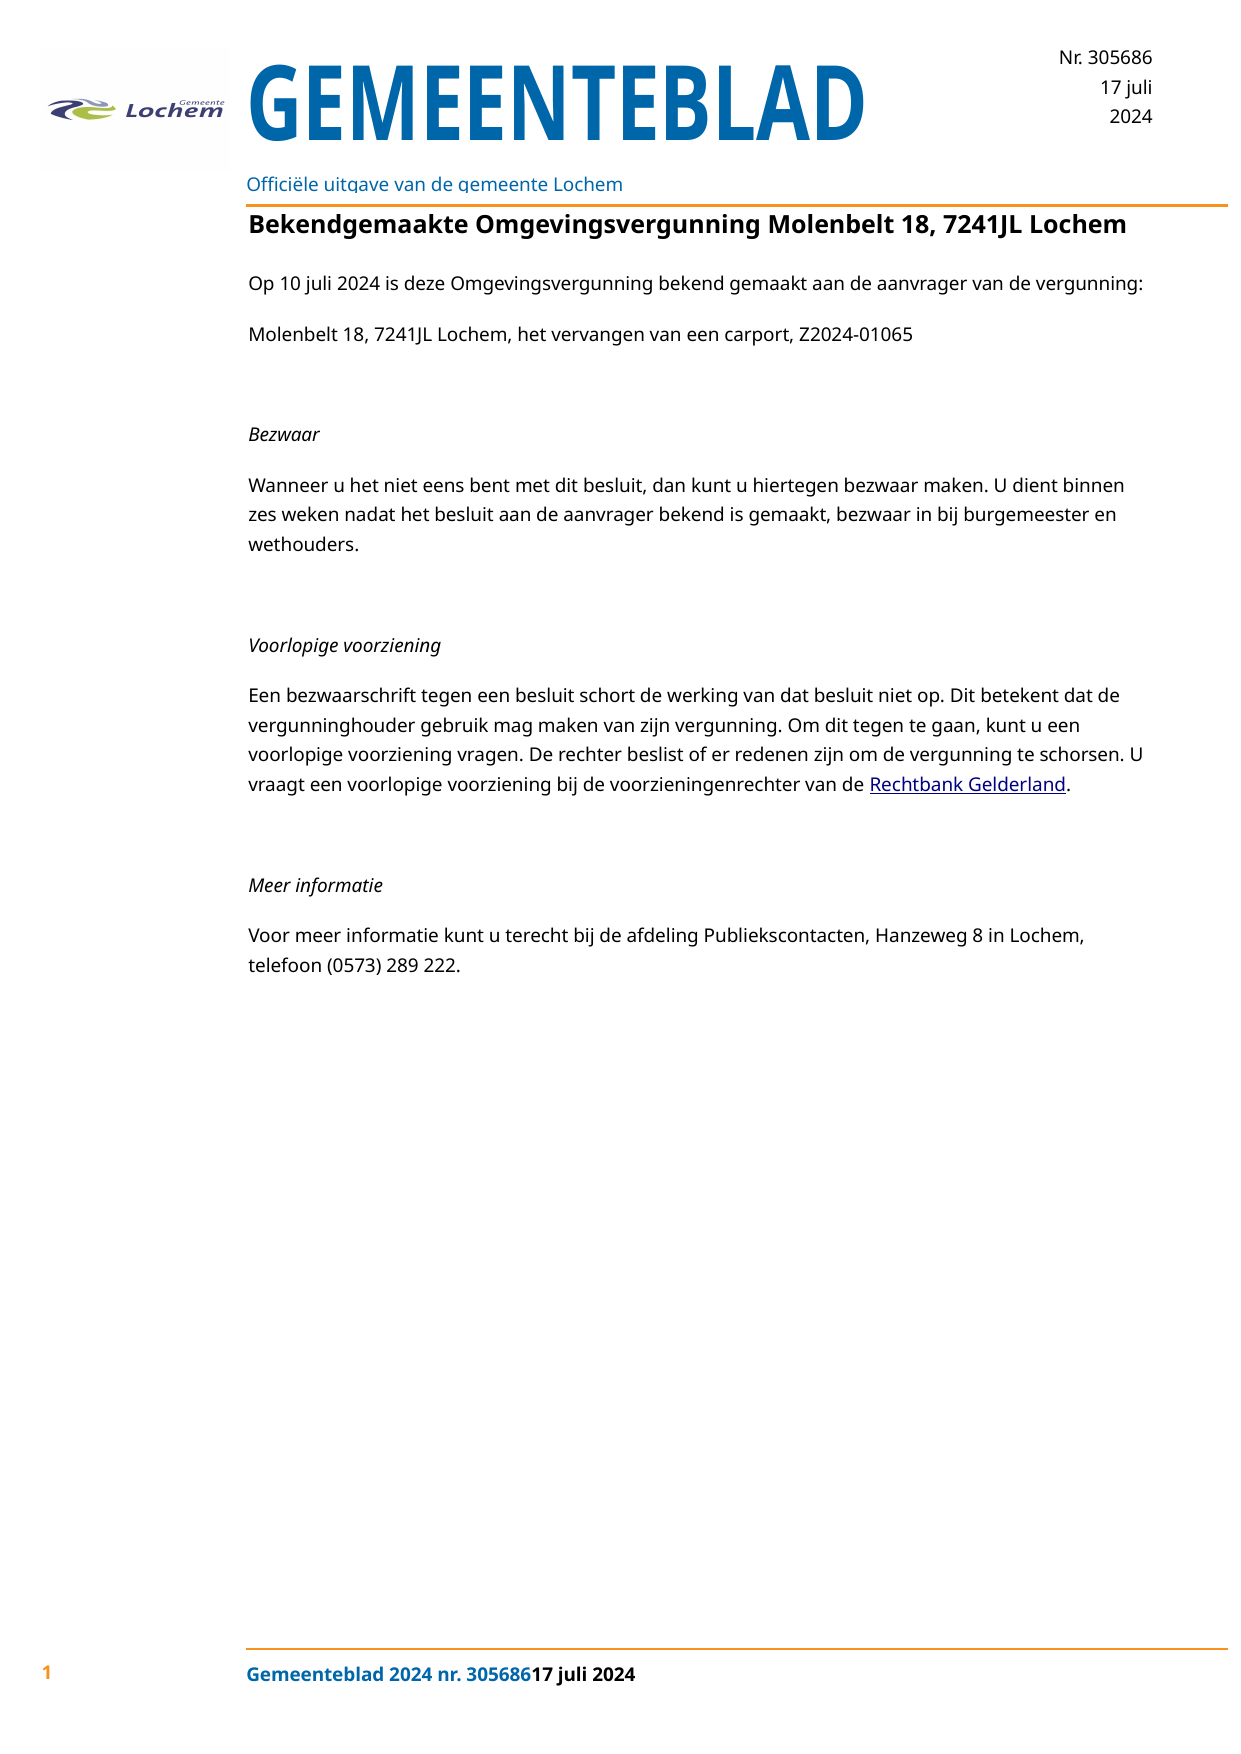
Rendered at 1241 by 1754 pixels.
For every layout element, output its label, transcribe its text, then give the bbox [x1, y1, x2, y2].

picture [41, 47, 231, 172]
text Bezwaar [248, 422, 1152, 447]
text Meer informatie [248, 872, 1152, 898]
text Een bezwaarschrift tegen een besluit schort de werking van dat besluit niet op. Dit betekent dat de vergunninghouder gebruik mag maken van zijn vergunning. Om dit tegen te gaan, kunt u een voorlopige voorziening vragen. De rechter beslist of er redenen zijn om de vergunning te schorsen. U vraagt een voorlopige voorziening bij de voorzieningenrechter van de Rechtbank Gelderland. [248, 682, 1152, 797]
text Bekendgemaakte Omgevingsvergunning Molenbelt 18, 7241JL Lochem [248, 207, 1152, 241]
text Wanneer u het niet eens bent met dit besluit, dan kunt u hiertegen bezwaar maken. U dient binnen zes weken nadat het besluit aan de aanvrager bekend is gemaakt, bezwaar in bij burgemeester en wethouders. [248, 472, 1152, 557]
text Molenbelt 18, 7241JL Lochem, het vervangen van een carport, Z2024-01065 [248, 321, 1152, 346]
text Voorlopige voorziening [248, 632, 1152, 658]
text Op 10 juli 2024 is deze Omgevingsvergunning bekend gemaakt aan de aanvrager van de vergunning: [248, 270, 1152, 296]
text Voor meer informatie kunt u terecht bij de afdeling Publiekscontacten, Hanzeweg 8 in Lochem, telefoon (0573) 289 222. [248, 922, 1152, 978]
